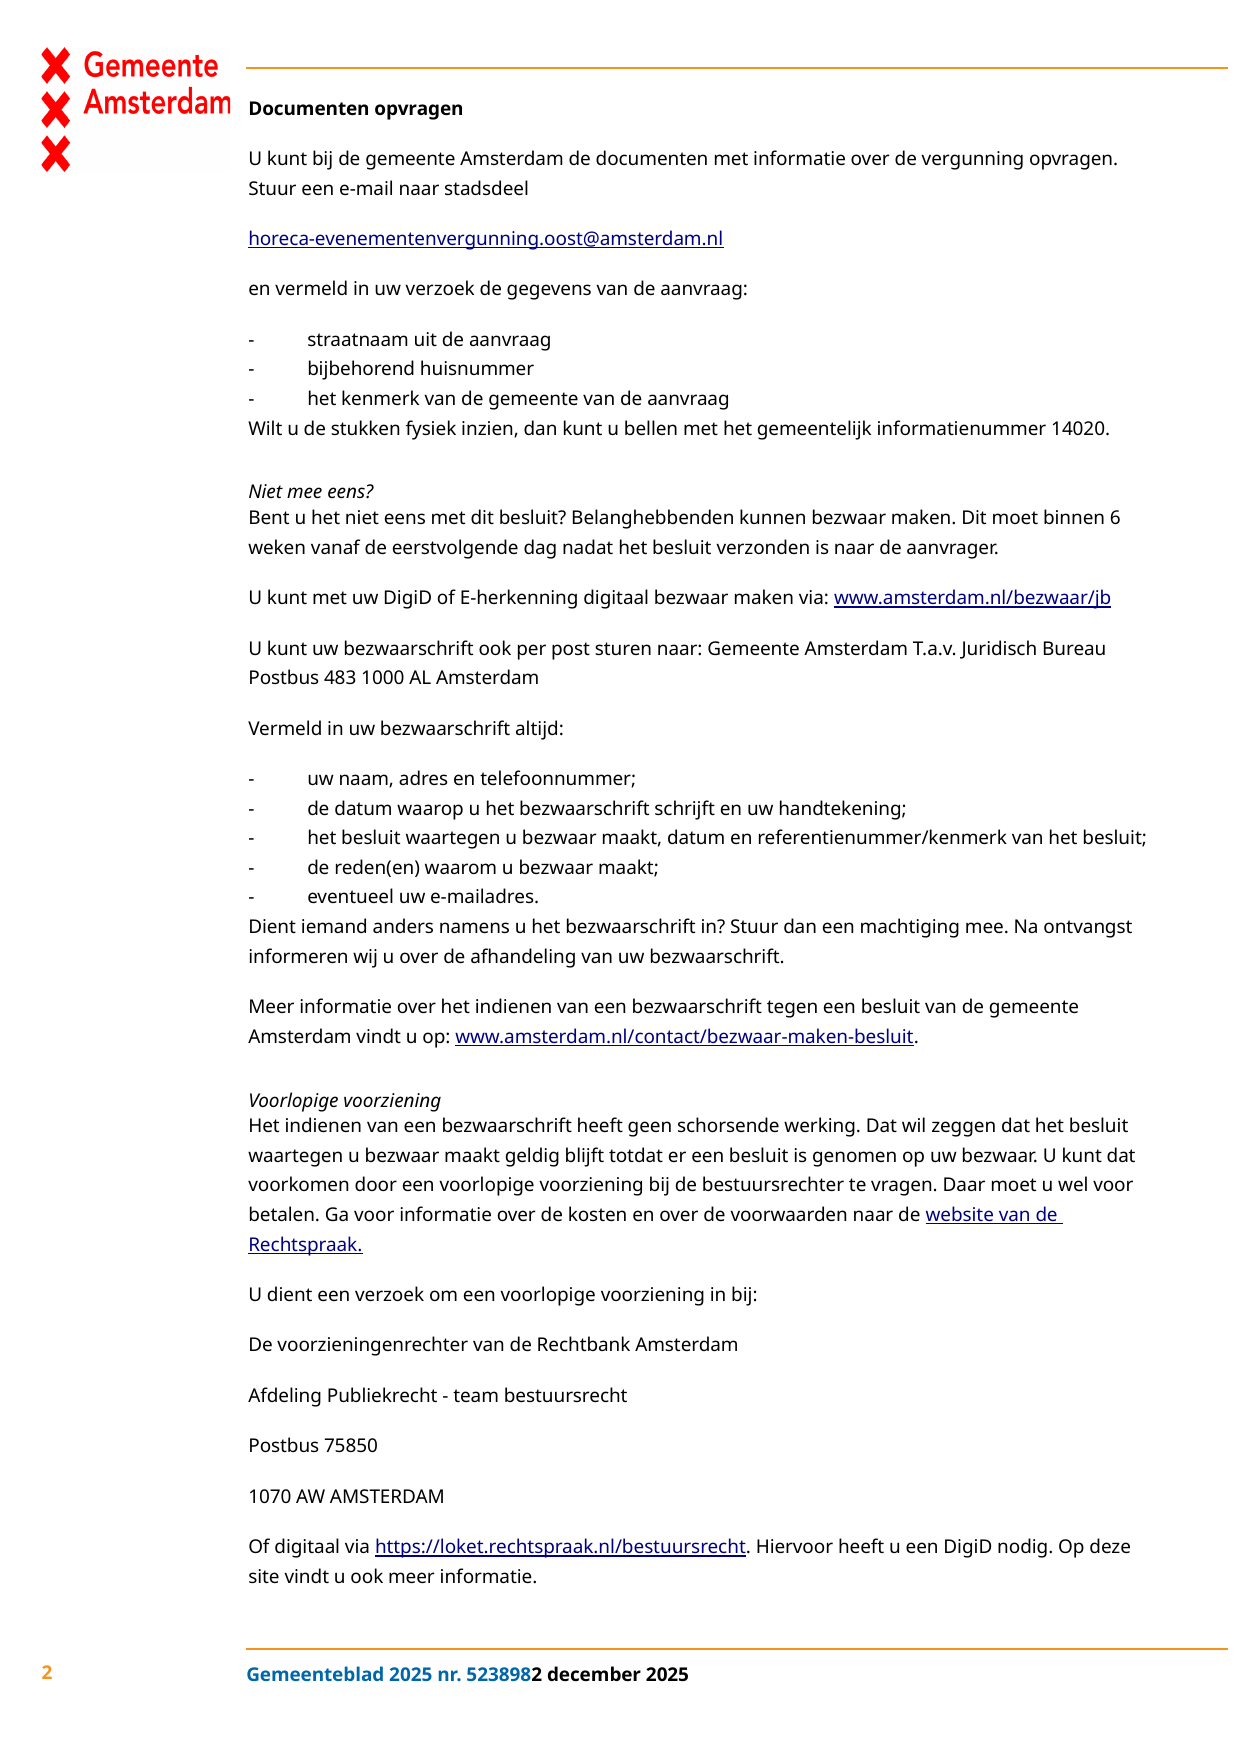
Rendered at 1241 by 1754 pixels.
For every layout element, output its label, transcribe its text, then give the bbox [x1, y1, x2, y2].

text Documenten opvragen [248, 95, 1152, 121]
text U kunt uw bezwaarschrift ook per post sturen naar: Gemeente Amsterdam T.a.v. Juridisch Bureau Postbus 483 1000 AL Amsterdam [248, 635, 1152, 690]
list de reden(en) waarom u bezwaar maakt; [248, 854, 1152, 880]
text 1070 AW AMSTERDAM [248, 1483, 1152, 1509]
text en vermeld in uw verzoek de gegevens van de aanvraag: [248, 276, 1152, 301]
list uw naam, adres en telefoonnummer; [248, 765, 1152, 791]
text Vermeld in uw bezwaarschrift altijd: [248, 715, 1152, 741]
text Bent u het niet eens met dit besluit? Belanghebbenden kunnen bezwaar maken. Dit moet binnen 6 weken vanaf de eerstvolgende dag nadat het besluit verzonden is naar de aanvrager. [248, 504, 1152, 560]
text Wilt u de stukken fysiek inzien, dan kunt u bellen met het gemeentelijk informatienummer 14020. [248, 415, 1152, 441]
text Het indienen van een bezwaarschrift heeft geen schorsende werking. Dat wil zeggen dat het besluit waartegen u bezwaar maakt geldig blijft totdat er een besluit is genomen op uw bezwaar. U kunt dat voorkomen door een voorlopige voorziening bij de bestuursrechter te vragen. Daar moet u wel voor betalen. Ga voor informatie over de kosten en over de voorwaarden naar de website van de Rechtspraak. [248, 1112, 1152, 1257]
list straatnaam uit de aanvraag [248, 326, 1152, 352]
list de datum waarop u het bezwaarschrift schrijft en uw handtekening; [248, 795, 1152, 821]
text Of digitaal via https://loket.rechtspraak.nl/bestuursrecht. Hiervoor heeft u een DigiD nodig. Op deze site vindt u ook meer informatie. [248, 1533, 1152, 1589]
text U dient een verzoek om een voorlopige voorziening in bij: [248, 1281, 1152, 1307]
text Voorlopige voorziening [248, 1087, 1152, 1112]
list het besluit waartegen u bezwaar maakt, datum en referentienummer/kenmerk van het besluit; [248, 824, 1152, 850]
text Dient iemand anders namens u het bezwaarschrift in? Stuur dan een machtiging mee. Na ontvangst informeren wij u over de afhandeling van uw bezwaarschrift. [248, 913, 1152, 968]
list eventueel uw e-mailadres. [248, 884, 1152, 909]
picture [41, 47, 231, 172]
text Postbus 75850 [248, 1432, 1152, 1458]
text horeca-evenementenvergunning.oost@amsterdam.nl [248, 225, 1152, 251]
text U kunt met uw DigiD of E-herkenning digitaal bezwaar maken via: www.amsterdam.nl/bezwaar/jb [248, 584, 1152, 610]
list bijbehorend huisnummer [248, 356, 1152, 381]
text U kunt bij de gemeente Amsterdam de documenten met informatie over de vergunning opvragen. Stuur een e-mail naar stadsdeel [248, 145, 1152, 201]
text Afdeling Publiekrecht - team bestuursrecht [248, 1382, 1152, 1408]
list het kenmerk van de gemeente van de aanvraag [248, 385, 1152, 411]
text De voorzieningenrechter van de Rechtbank Amsterdam [248, 1332, 1152, 1357]
text Meer informatie over het indienen van een bezwaarschrift tegen een besluit van de gemeente Amsterdam vindt u op: www.amsterdam.nl/contact/bezwaar-maken-besluit. [248, 993, 1152, 1048]
text Niet mee eens? [248, 479, 1152, 504]
